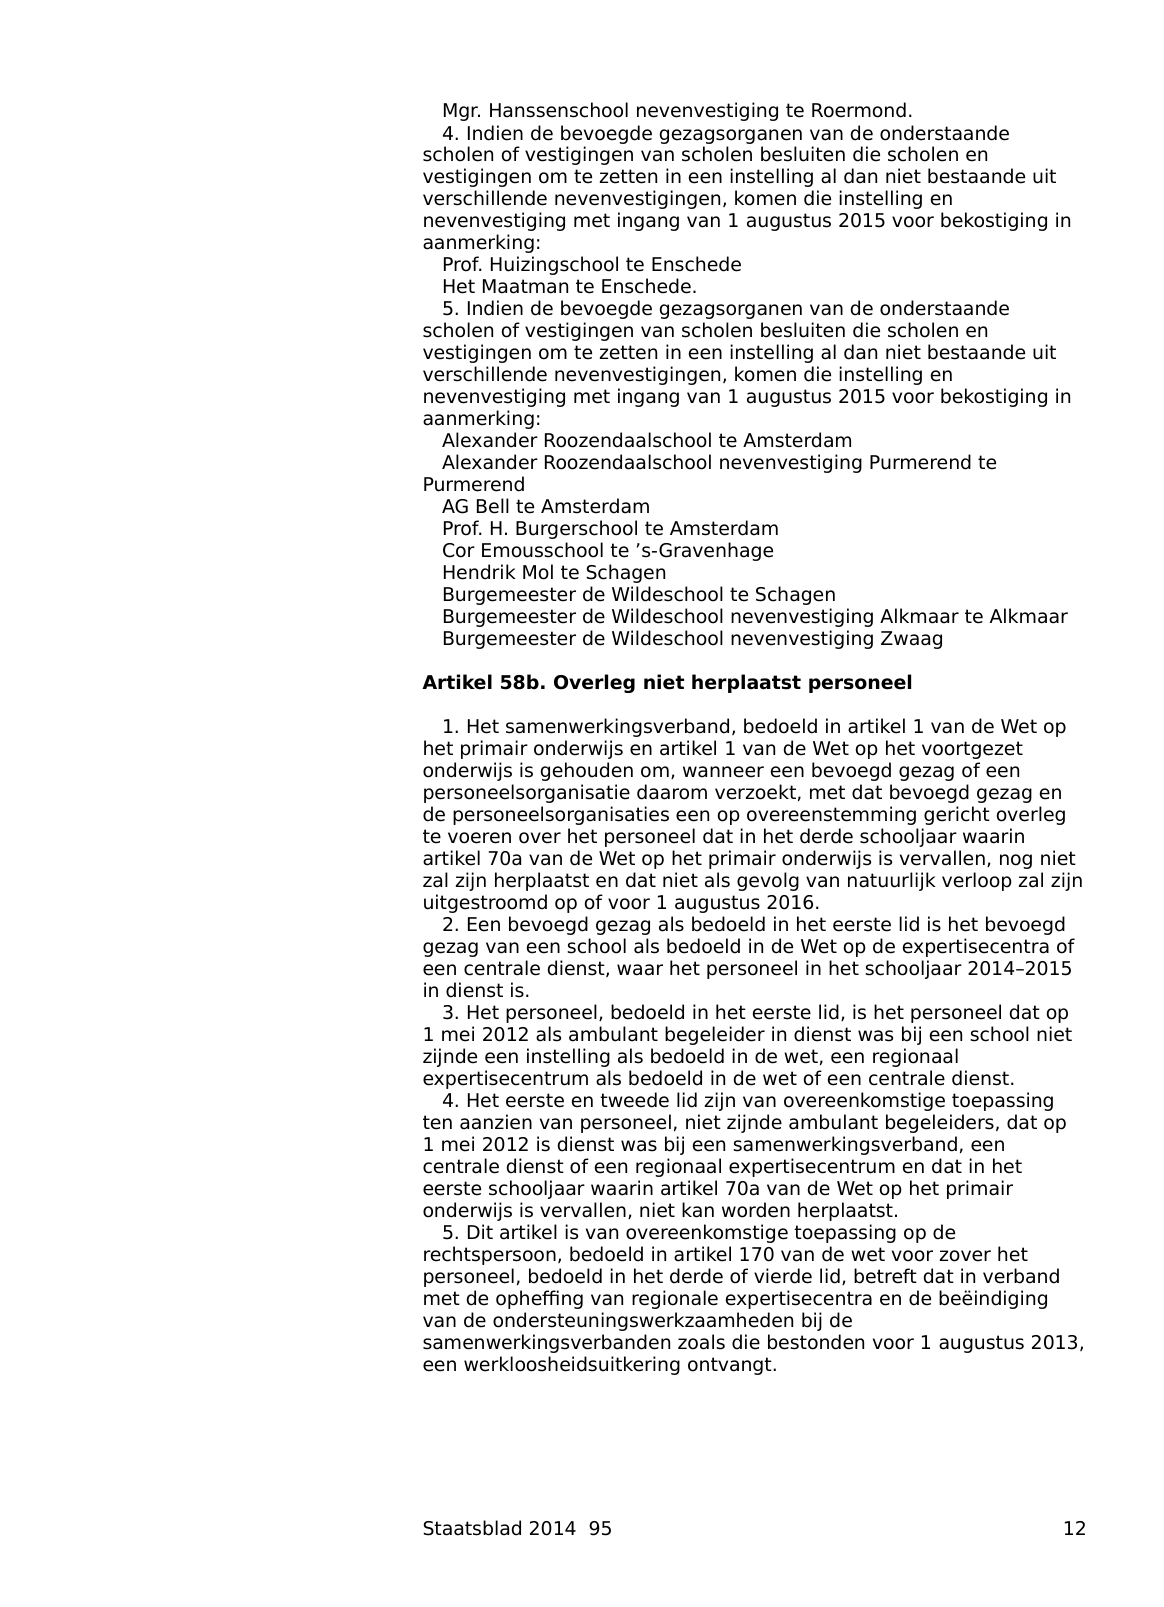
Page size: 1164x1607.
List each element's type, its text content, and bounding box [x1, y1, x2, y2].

text 5. Dit artikel is van overeenkomstige toepassing op de rechtspersoon, bedoeld in artikel 170 van de wet voor zover het personeel, bedoeld in het derde of vierde lid, betreft dat in verband met de opheffing van regionale expertisecentra en de beëindiging van de ondersteuningswerkzaamheden bij de samenwerkingsverbanden zoals die bestonden voor 1 augustus 2013, een werkloosheidsuitkering ontvangt. [422, 1222, 1087, 1376]
text Hendrik Mol te Schagen [422, 562, 1087, 584]
text Cor Emousschool te ’s-Gravenhage [422, 540, 1087, 562]
text 4. Indien de bevoegde gezagsorganen van de onderstaande scholen of vestigingen van scholen besluiten die scholen en vestigingen om te zetten in een instelling al dan niet bestaande uit verschillende nevenvestigingen, komen die instelling en nevenvestiging met ingang van 1 augustus 2015 voor bekostiging in aanmerking: [422, 122, 1087, 254]
text 1. Het samenwerkingsverband, bedoeld in artikel 1 van de Wet op het primair onderwijs en artikel 1 van de Wet op het voortgezet onderwijs is gehouden om, wanneer een bevoegd gezag of een personeelsorganisatie daarom verzoekt, met dat bevoegd gezag en de personeelsorganisaties een op overeenstemming gericht overleg te voeren over het personeel dat in het derde schooljaar waarin artikel 70a van de Wet op het primair onderwijs is vervallen, nog niet zal zijn herplaatst en dat niet als gevolg van natuurlijk verloop zal zijn uitgestroomd op of voor 1 augustus 2016. [422, 716, 1087, 914]
text 4. Het eerste en tweede lid zijn van overeenkomstige toepassing ten aanzien van personeel, niet zijnde ambulant begeleiders, dat op 1 mei 2012 is dienst was bij een samenwerkingsverband, een centrale dienst of een regionaal expertisecentrum en dat in het eerste schooljaar waarin artikel 70a van de Wet op het primair onderwijs is vervallen, niet kan worden herplaatst. [422, 1090, 1087, 1222]
text 2. Een bevoegd gezag als bedoeld in het eerste lid is het bevoegd gezag van een school als bedoeld in de Wet op de expertisecentra of een centrale dienst, waar het personeel in het schooljaar 2014–2015 in dienst is. [422, 914, 1087, 1002]
text Prof. Huizingschool te Enschede [422, 254, 1087, 276]
subtitle Artikel 58b. Overleg niet herplaatst personeel [422, 672, 1087, 694]
text Alexander Roozendaalschool nevenvestiging Purmerend te Purmerend [422, 452, 1087, 496]
text Alexander Roozendaalschool te Amsterdam [422, 430, 1087, 452]
text 3. Het personeel, bedoeld in het eerste lid, is het personeel dat op 1 mei 2012 als ambulant begeleider in dienst was bij een school niet zijnde een instelling als bedoeld in de wet, een regionaal expertisecentrum als bedoeld in de wet of een centrale dienst. [422, 1002, 1087, 1090]
text Burgemeester de Wildeschool nevenvestiging Alkmaar te Alkmaar [422, 606, 1087, 628]
text Burgemeester de Wildeschool nevenvestiging Zwaag [422, 628, 1087, 650]
text 5. Indien de bevoegde gezagsorganen van de onderstaande scholen of vestigingen van scholen besluiten die scholen en vestigingen om te zetten in een instelling al dan niet bestaande uit verschillende nevenvestigingen, komen die instelling en nevenvestiging met ingang van 1 augustus 2015 voor bekostiging in aanmerking: [422, 298, 1087, 430]
text Het Maatman te Enschede. [422, 276, 1087, 298]
text Burgemeester de Wildeschool te Schagen [422, 584, 1087, 606]
text Mgr. Hanssenschool nevenvestiging te Roermond. [422, 100, 1087, 122]
text AG Bell te Amsterdam [422, 496, 1087, 518]
text Prof. H. Burgerschool te Amsterdam [422, 518, 1087, 540]
